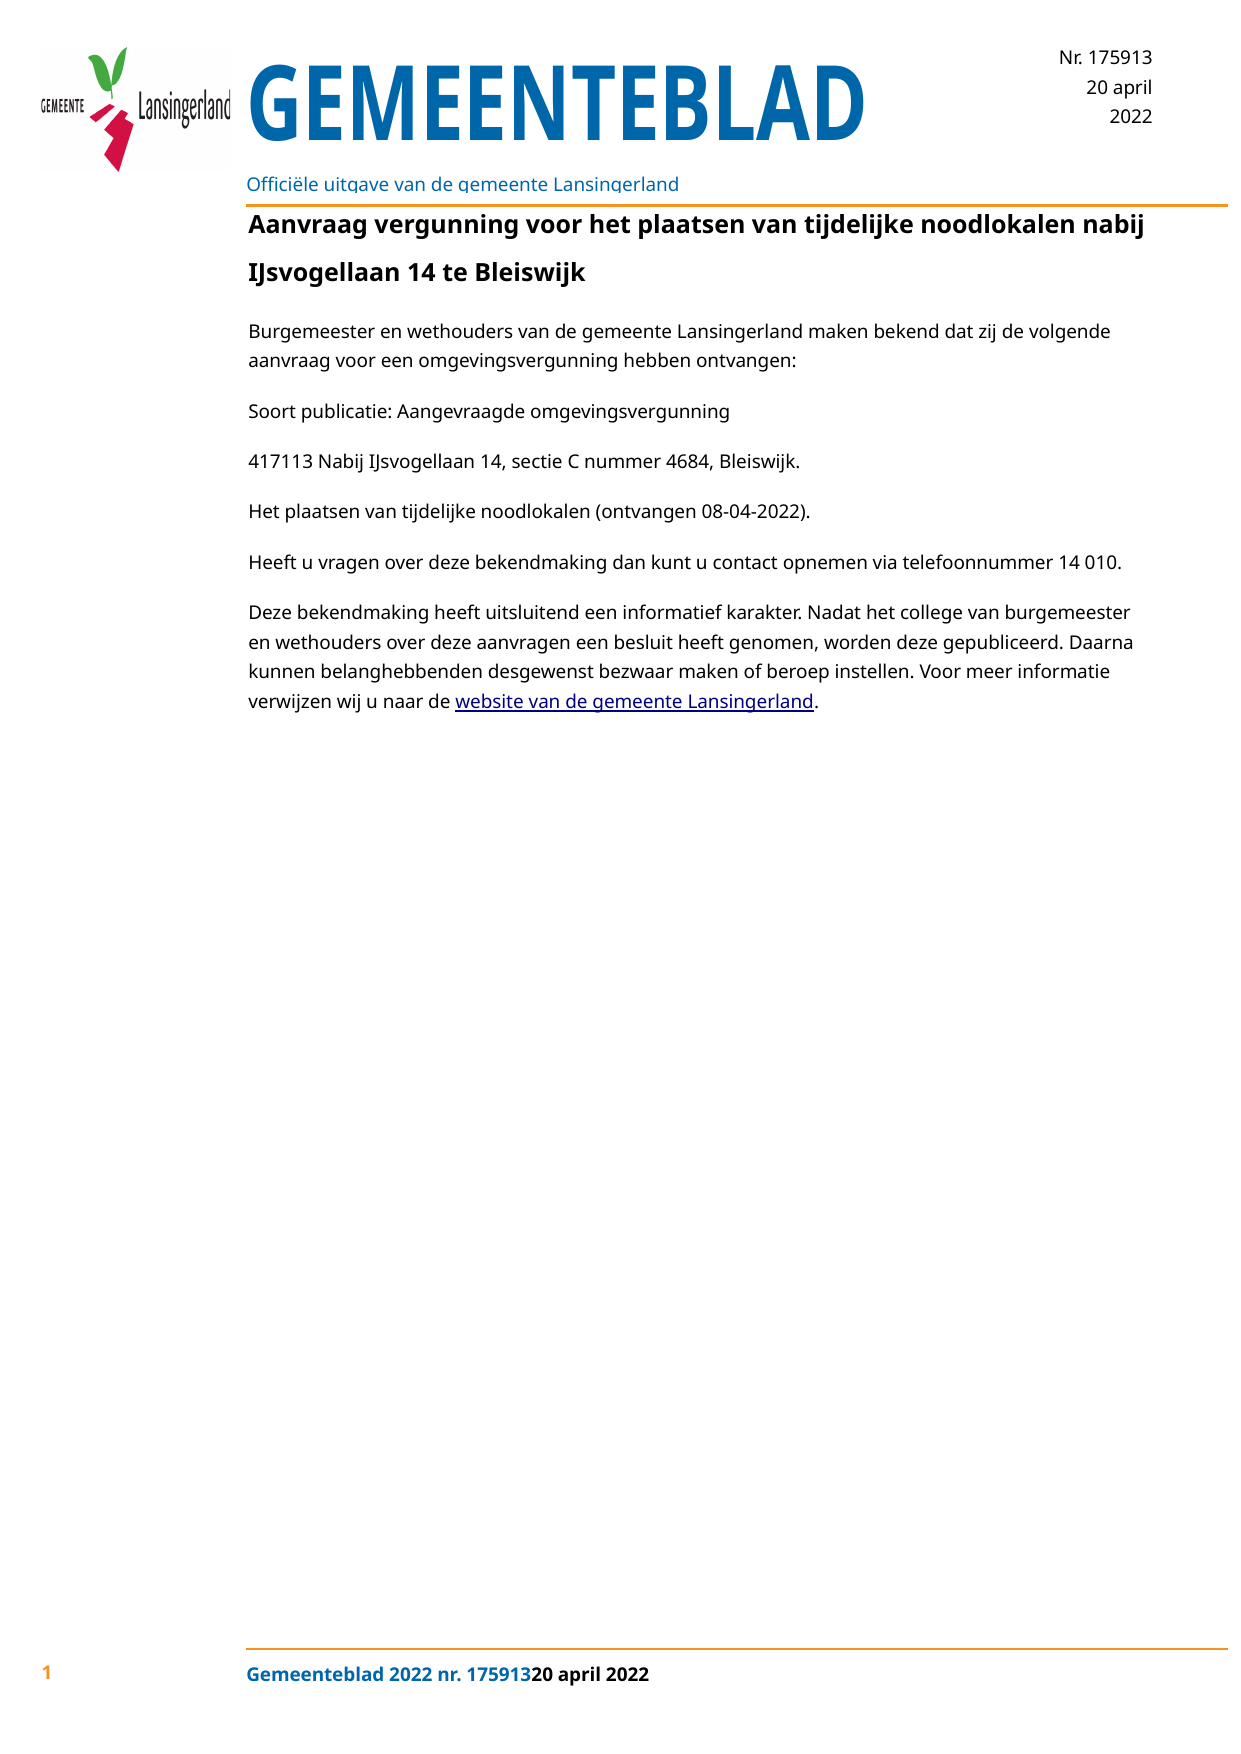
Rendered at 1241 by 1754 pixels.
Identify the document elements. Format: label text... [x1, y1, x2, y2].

text Heeft u vragen over deze bekendmaking dan kunt u contact opnemen via telefoonnummer 14 010. [248, 549, 1152, 575]
text Soort publicatie: Aangevraagde omgevingsvergunning [248, 398, 1152, 424]
text Deze bekendmaking heeft uitsluitend een informatief karakter. Nadat het college van burgemeester en wethouders over deze aanvragen een besluit heeft genomen, worden deze gepubliceerd. Daarna kunnen belanghebbenden desgewenst bezwaar maken of beroep instellen. Voor meer informatie verwijzen wij u naar de website van de gemeente Lansingerland. [248, 599, 1152, 714]
picture [41, 47, 231, 172]
text 417113 Nabij IJsvogellaan 14, sectie C nummer 4684, Bleiswijk. [248, 448, 1152, 474]
text Het plaatsen van tijdelijke noodlokalen (ontvangen 08-04-2022). [248, 499, 1152, 524]
text Burgemeester en wethouders van de gemeente Lansingerland maken bekend dat zij de volgende aanvraag voor een omgevingsvergunning hebben ontvangen: [248, 318, 1152, 373]
text Aanvraag vergunning voor het plaatsen van tijdelijke noodlokalen nabij IJsvogellaan 14 te Bleiswijk [248, 207, 1152, 288]
